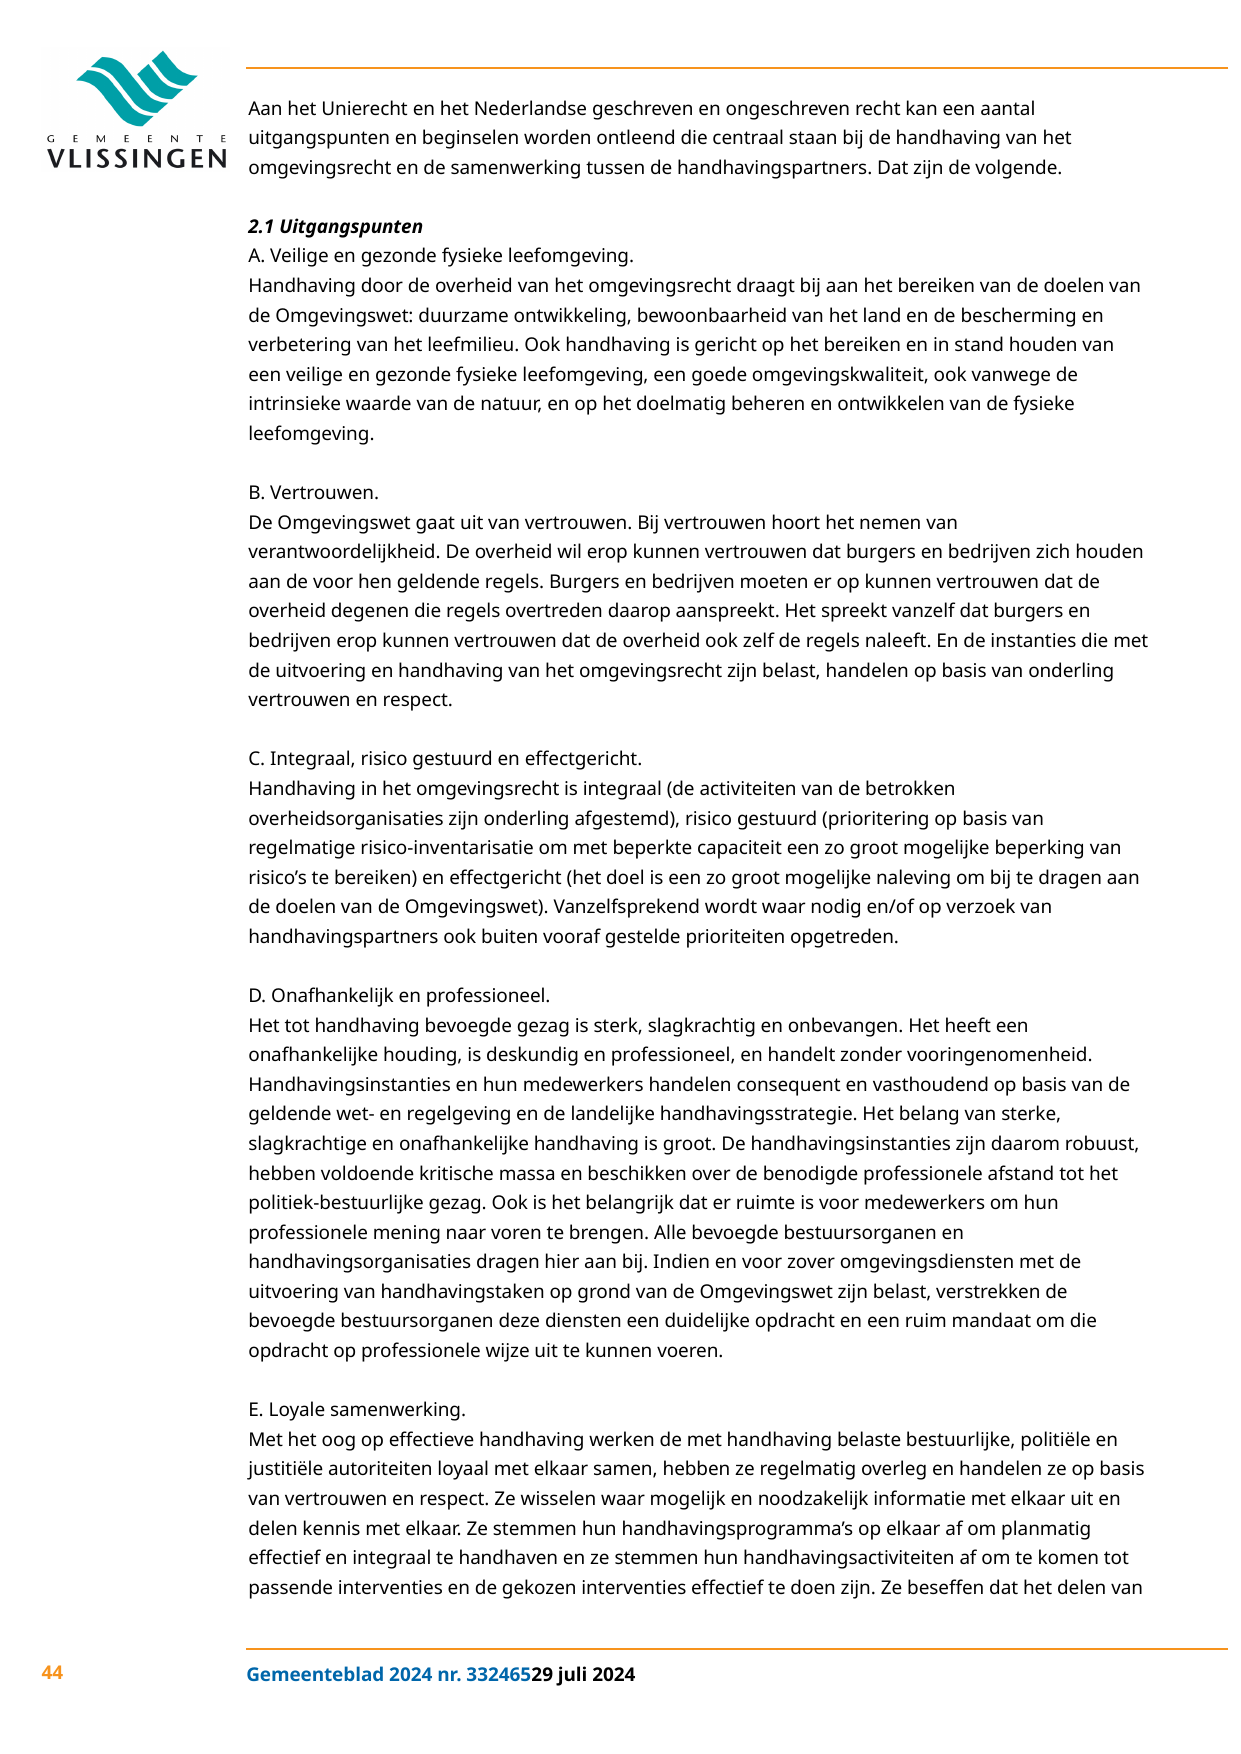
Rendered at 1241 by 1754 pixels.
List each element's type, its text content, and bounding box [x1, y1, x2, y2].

text A. Veilige en gezonde fysieke leefomgeving. [248, 243, 1152, 268]
text Aan het Unierecht en het Nederlandse geschreven en ongeschreven recht kan een aantal uitgangspunten en beginselen worden ontleend die centraal staan bij de handhaving van het omgevingsrecht en de samenwerking tussen de handhavingspartners. Dat zijn de volgende. [248, 95, 1152, 180]
text Handhaving in het omgevingsrecht is integraal (de activiteiten van de betrokken overheidsorganisaties zijn onderling afgestemd), risico gestuurd (prioritering op basis van regelmatige risico-inventarisatie om met beperkte capaciteit een zo groot mogelijke beperking van risico’s te bereiken) en effectgericht (het doel is een zo groot mogelijke naleving om bij te dragen aan de doelen van de Omgevingswet). Vanzelfsprekend wordt waar nodig en/of op verzoek van handhavingspartners ook buiten vooraf gestelde prioriteiten opgetreden. [248, 775, 1152, 949]
text Het tot handhaving bevoegde gezag is sterk, slagkrachtig en onbevangen. Het heeft een onafhankelijke houding, is deskundig en professioneel, en handelt zonder vooringenomenheid. Handhavingsinstanties en hun medewerkers handelen consequent en vasthoudend op basis van de geldende wet- en regelgeving en de landelijke handhavingsstrategie. Het belang van sterke, slagkrachtige en onafhankelijke handhaving is groot. De handhavingsinstanties zijn daarom robuust, hebben voldoende kritische massa en beschikken over de benodigde professionele afstand tot het politiek-bestuurlijke gezag. Ook is het belangrijk dat er ruimte is voor medewerkers om hun professionele mening naar voren te brengen. Alle bevoegde bestuursorganen en handhavingsorganisaties dragen hier aan bij. Indien en voor zover omgevingsdiensten met de uitvoering van handhavingstaken op grond van de Omgevingswet zijn belast, verstrekken de bevoegde bestuursorganen deze diensten een duidelijke opdracht en een ruim mandaat om die opdracht op professionele wijze uit te kunnen voeren. [248, 1012, 1152, 1363]
text D. Onafhankelijk en professioneel. [248, 982, 1152, 1008]
text Handhaving door de overheid van het omgevingsrecht draagt bij aan het bereiken van de doelen van de Omgevingswet: duurzame ontwikkeling, bewoonbaarheid van het land en de bescherming en verbetering van het leefmilieu. Ook handhaving is gericht op het bereiken en in stand houden van een veilige en gezonde fysieke leefomgeving, een goede omgevingskwaliteit, ook vanwege de intrinsieke waarde van de natuur, en op het doelmatig beheren en ontwikkelen van de fysieke leefomgeving. [248, 272, 1152, 446]
text De Omgevingswet gaat uit van vertrouwen. Bij vertrouwen hoort het nemen van verantwoordelijkheid. De overheid wil erop kunnen vertrouwen dat burgers en bedrijven zich houden aan de voor hen geldende regels. Burgers en bedrijven moeten er op kunnen vertrouwen dat de overheid degenen die regels overtreden daarop aanspreekt. Het spreekt vanzelf dat burgers en bedrijven erop kunnen vertrouwen dat de overheid ook zelf de regels naleeft. En de instanties die met de uitvoering en handhaving van het omgevingsrecht zijn belast, handelen op basis van onderling vertrouwen en respect. [248, 509, 1152, 712]
text 2.1 Uitgangspunten [248, 213, 1152, 239]
text B. Vertrouwen. [248, 479, 1152, 505]
text Met het oog op effectieve handhaving werken de met handhaving belaste bestuurlijke, politiële en justitiële autoriteiten loyaal met elkaar samen, hebben ze regelmatig overleg en handelen ze op basis van vertrouwen en respect. Ze wisselen waar mogelijk en noodzakelijk informatie met elkaar uit en delen kennis met elkaar. Ze stemmen hun handhavingsprogramma’s op elkaar af om planmatig effectief en integraal te handhaven en ze stemmen hun handhavingsactiviteiten af om te komen tot passende interventies en de gekozen interventies effectief te doen zijn. Ze beseffen dat het delen van [248, 1426, 1152, 1600]
text C. Integraal, risico gestuurd en effectgericht. [248, 746, 1152, 771]
text E. Loyale samenwerking. [248, 1396, 1152, 1422]
picture [41, 47, 231, 172]
